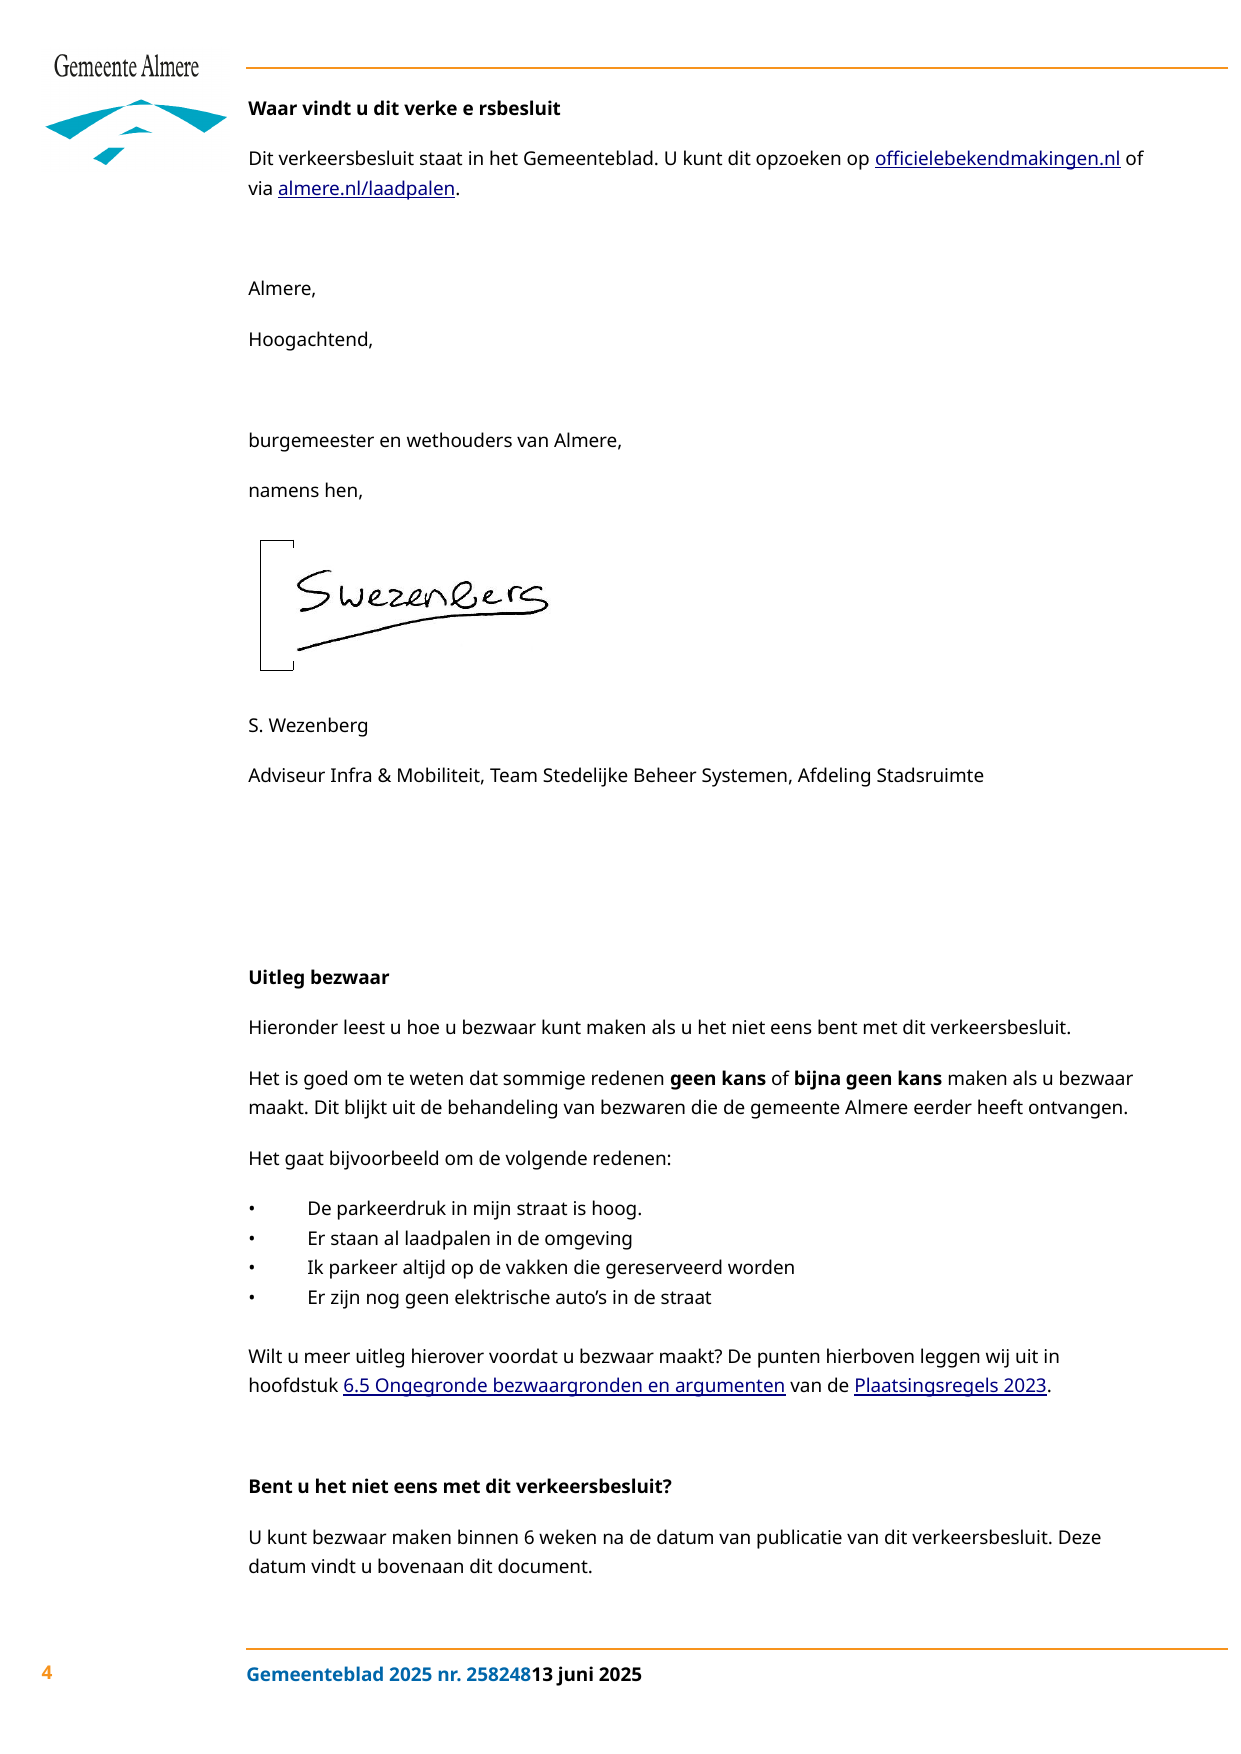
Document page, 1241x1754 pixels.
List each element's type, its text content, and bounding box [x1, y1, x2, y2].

text Bent u het niet eens met dit verkeersbesluit? [248, 1473, 1152, 1499]
list Er staan al laadpalen in de omgeving [248, 1225, 1152, 1251]
picture [268, 548, 576, 661]
text U kunt bezwaar maken binnen 6 weken na de datum van publicatie van dit verkeersbesluit. Deze datum vindt u bovenaan dit document. [248, 1524, 1152, 1579]
text Almere, [248, 276, 1152, 301]
list Ik parkeer altijd op de vakken die gereserveerd worden [248, 1254, 1152, 1280]
picture [41, 47, 231, 172]
text namens hen, [248, 477, 1152, 503]
text S. Wezenberg [248, 712, 1152, 738]
text Het gaat bijvoorbeeld om de volgende redenen: [248, 1145, 1152, 1171]
text Hieronder leest u hoe u bezwaar kunt maken als u het niet eens bent met dit verkeersbesluit. [248, 1014, 1152, 1040]
text Adviseur Infra & Mobiliteit, Team Stedelijke Beheer Systemen, Afdeling Stadsruimte [248, 762, 1152, 788]
list Er zijn nog geen elektrische auto’s in de straat [248, 1284, 1152, 1310]
text burgemeester en wethouders van Almere, [248, 427, 1152, 453]
text Uitleg bezwaar [248, 964, 1152, 990]
text Dit verkeersbesluit staat in het Gemeenteblad. U kunt dit opzoeken op officielebekendmakingen.nl of via almere.nl/laadpalen. [248, 145, 1152, 201]
text Waar vindt u dit verke e rsbesluit [248, 95, 1152, 121]
text Het is goed om te weten dat sommige redenen geen kans of bijna geen kans maken als u bezwaar maakt. Dit blijkt uit de behandeling van bezwaren die de gemeente Almere eerder heeft ontvangen. [248, 1065, 1152, 1120]
text Hoogachtend, [248, 326, 1152, 352]
list De parkeerdruk in mijn straat is hoog. [248, 1195, 1152, 1221]
text Wilt u meer uitleg hierover voordat u bezwaar maakt? De punten hierboven leggen wij uit in hoofdstuk 6.5 Ongegronde bezwaargronden en argumenten van de Plaatsingsregels 2023. [248, 1343, 1152, 1398]
